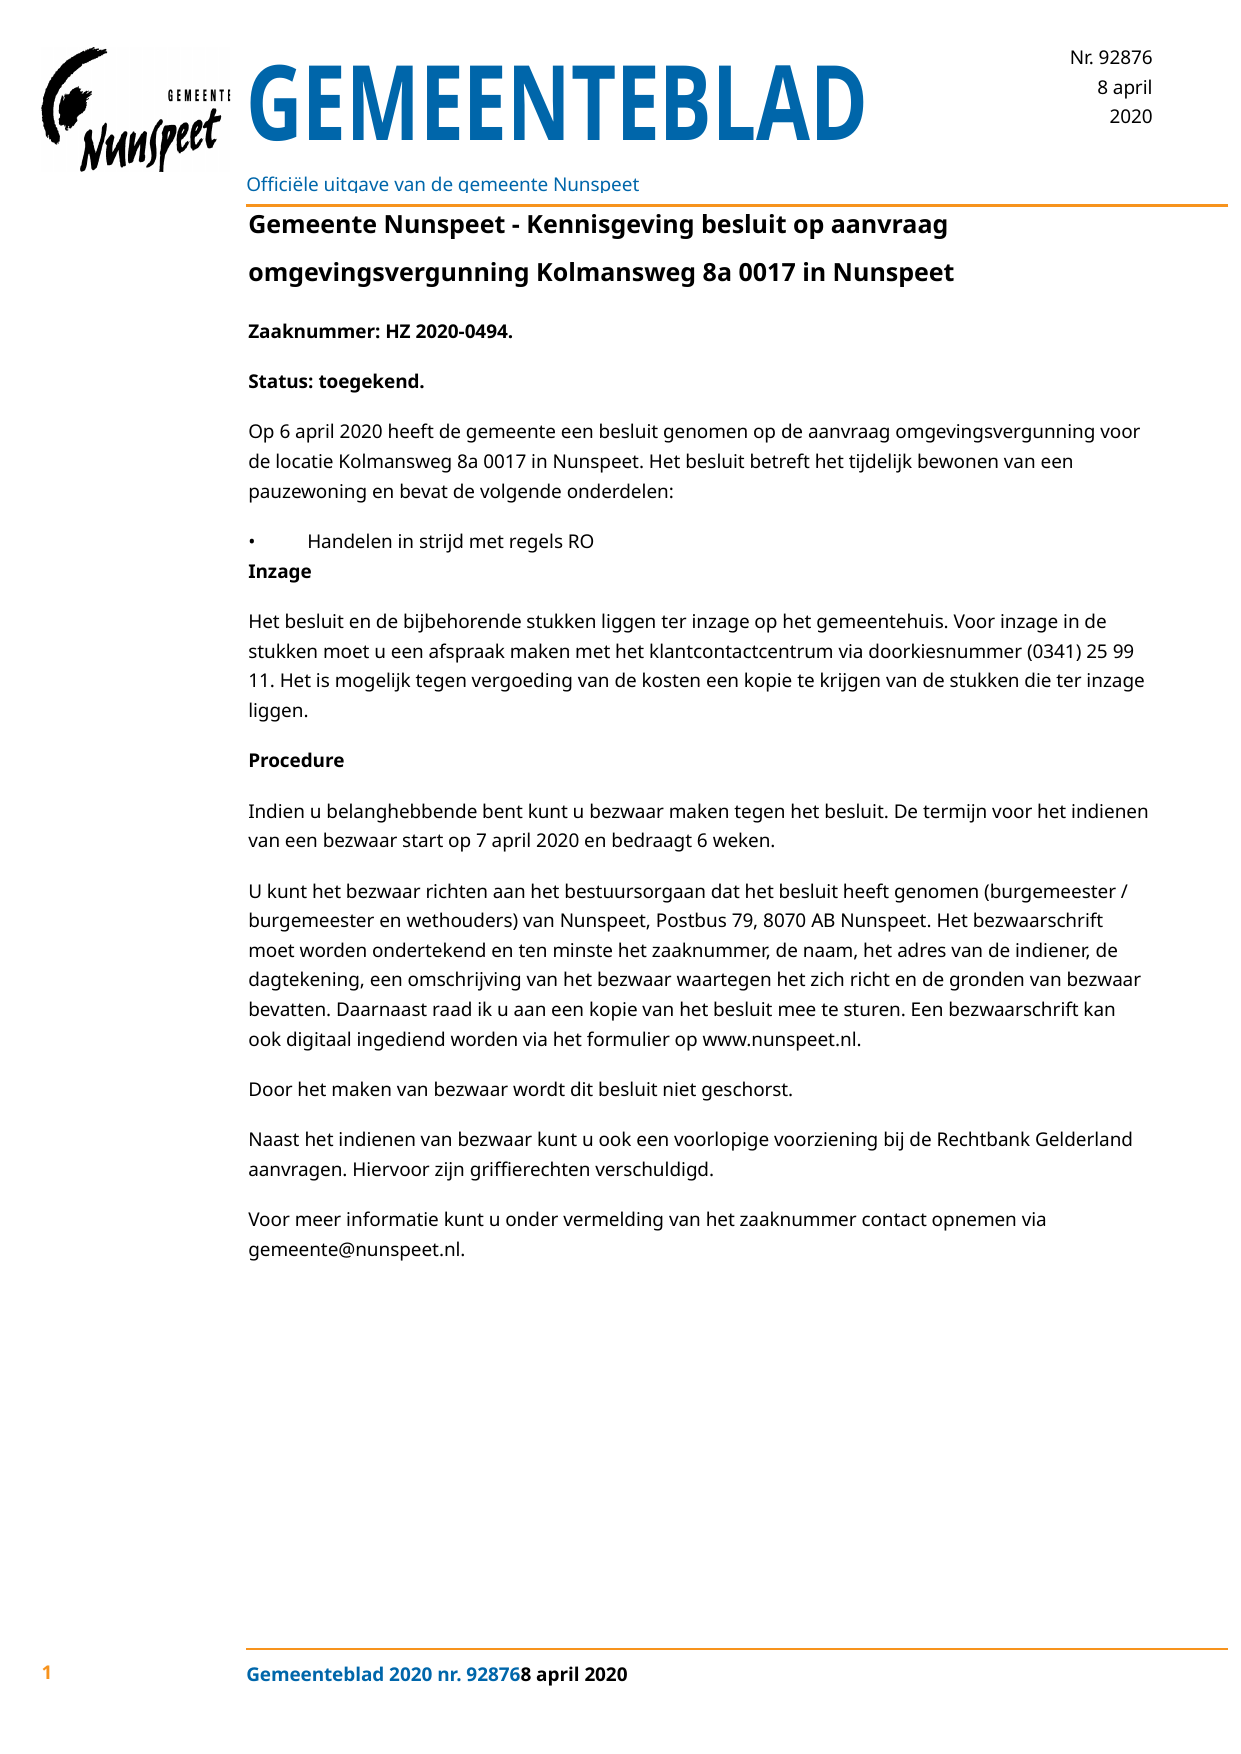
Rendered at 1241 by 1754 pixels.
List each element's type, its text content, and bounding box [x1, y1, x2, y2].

text Status: toegekend. [248, 368, 1152, 394]
text Procedure [248, 747, 1152, 773]
text Naast het indienen van bezwaar kunt u ook een voorlopige voorziening bij de Rechtbank Gelderland aanvragen. Hiervoor zijn griffierechten verschuldigd. [248, 1127, 1152, 1182]
text Voor meer informatie kunt u onder vermelding van het zaaknummer contact opnemen via gemeente@nunspeet.nl. [248, 1207, 1152, 1262]
text Op 6 april 2020 heeft de gemeente een besluit genomen op de aanvraag omgevingsvergunning voor de locatie Kolmansweg 8a 0017 in Nunspeet. Het besluit betreft het tijdelijk bewonen van een pauzewoning en bevat de volgende onderdelen: [248, 419, 1152, 504]
text U kunt het bezwaar richten aan het bestuursorgaan dat het besluit heeft genomen (burgemeester / burgemeester en wethouders) van Nunspeet, Postbus 79, 8070 AB Nunspeet. Het bezwaarschrift moet worden ondertekend en ten minste het zaaknummer, de naam, het adres van de indiener, de dagtekening, een omschrijving van het bezwaar waartegen het zich richt en de gronden van bezwaar bevatten. Daarnaast raad ik u aan een kopie van het besluit mee te sturen. Een bezwaarschrift kan ook digitaal ingediend worden via het formulier op www.nunspeet.nl. [248, 878, 1152, 1052]
text Indien u belanghebbende bent kunt u bezwaar maken tegen het besluit. De termijn voor het indienen van een bezwaar start op 7 april 2020 en bedraagt 6 weken. [248, 798, 1152, 853]
list Handelen in strijd met regels RO [248, 528, 1152, 554]
text Gemeente Nunspeet - Kennisgeving besluit op aanvraag omgevingsvergunning Kolmansweg 8a 0017 in Nunspeet [248, 207, 1152, 288]
text Zaaknummer: HZ 2020-0494. [248, 318, 1152, 344]
text Door het maken van bezwaar wordt dit besluit niet geschorst. [248, 1076, 1152, 1102]
text Het besluit en de bijbehorende stukken liggen ter inzage op het gemeentehuis. Voor inzage in de stukken moet u een afspraak maken met het klantcontactcentrum via doorkiesnummer (0341) 25 99 11. Het is mogelijk tegen vergoeding van de kosten een kopie te krijgen van de stukken die ter inzage liggen. [248, 608, 1152, 723]
text Inzage [248, 558, 1152, 584]
picture [41, 47, 231, 172]
